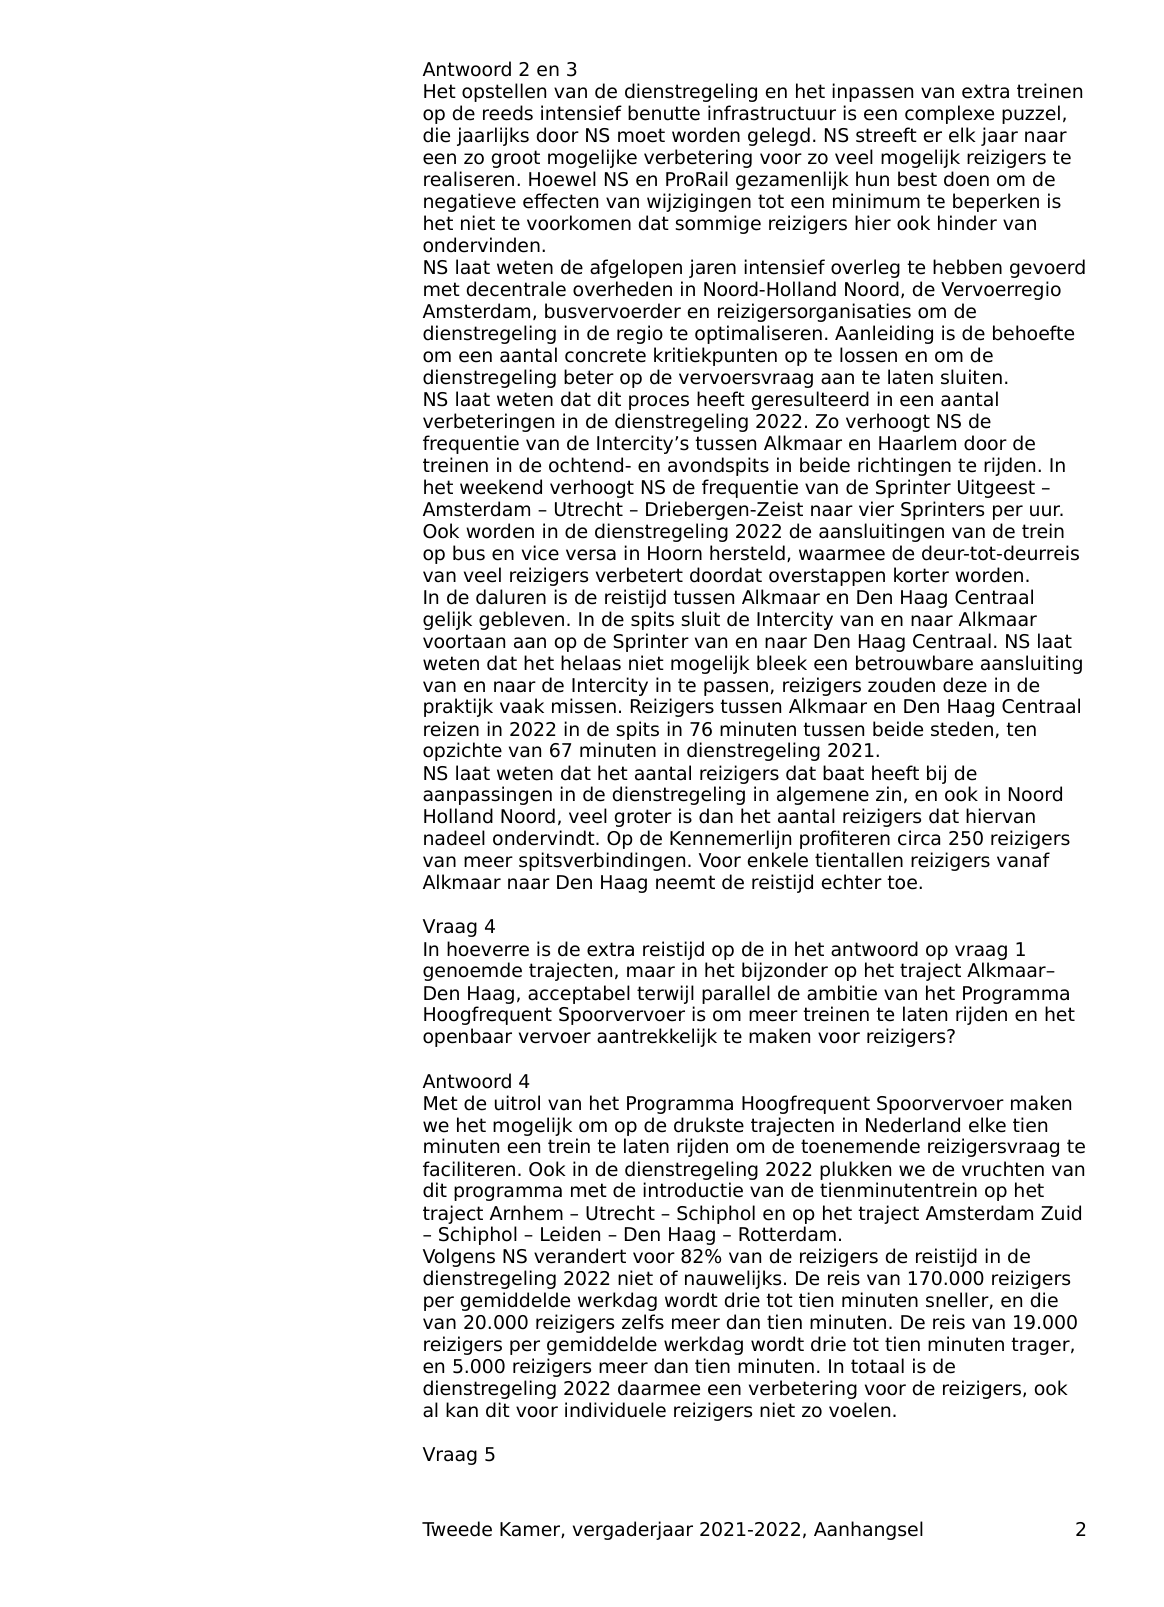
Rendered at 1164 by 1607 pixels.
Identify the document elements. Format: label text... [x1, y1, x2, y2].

text NS laat weten dat dit proces heeft geresulteerd in een aantal verbeteringen in de dienstregeling 2022. Zo verhoogt NS de frequentie van de Intercity’s tussen Alkmaar en Haarlem door de treinen in de ochtend- en avondspits in beide richtingen te rijden. In het weekend verhoogt NS de frequentie van de Sprinter Uitgeest – Amsterdam – Utrecht – Driebergen-Zeist naar vier Sprinters per uur. Ook worden in de dienstregeling 2022 de aansluitingen van de trein op bus en vice versa in Hoorn hersteld, waarmee de deur-tot-deurreis van veel reizigers verbetert doordat overstappen korter worden. [422, 389, 1087, 587]
text Antwoord 4 [422, 1071, 1087, 1092]
text Antwoord 2 en 3 [422, 59, 1087, 81]
text In hoeverre is de extra reistijd op de in het antwoord op vraag 1 genoemde trajecten, maar in het bijzonder op het traject Alkmaar–Den Haag, acceptabel terwijl parallel de ambitie van het Programma Hoogfrequent Spoorvervoer is om meer treinen te laten rijden en het openbaar vervoer aantrekkelijk te maken voor reizigers? [422, 938, 1087, 1048]
text NS laat weten dat het aantal reizigers dat baat heeft bij de aanpassingen in de dienstregeling in algemene zin, en ook in Noord Holland Noord, veel groter is dan het aantal reizigers dat hiervan nadeel ondervindt. Op de Kennemerlijn profiteren circa 250 reizigers van meer spitsverbindingen. Voor enkele tientallen reizigers vanaf Alkmaar naar Den Haag neemt de reistijd echter toe. [422, 762, 1087, 894]
text Het opstellen van de dienstregeling en het inpassen van extra treinen op de reeds intensief benutte infrastructuur is een complexe puzzel, die jaarlijks door NS moet worden gelegd. NS streeft er elk jaar naar een zo groot mogelijke verbetering voor zo veel mogelijk reizigers te realiseren. Hoewel NS en ProRail gezamenlijk hun best doen om de negatieve effecten van wijzigingen tot een minimum te beperken is het niet te voorkomen dat sommige reizigers hier ook hinder van ondervinden. [422, 81, 1087, 257]
text Vraag 5 [422, 1444, 1087, 1466]
text Met de uitrol van het Programma Hoogfrequent Spoorvervoer maken we het mogelijk om op de drukste trajecten in Nederland elke tien minuten een trein te laten rijden om de toenemende reizigersvraag te faciliteren. Ook in de dienstregeling 2022 plukken we de vruchten van dit programma met de introductie van de tienminutentrein op het traject Arnhem – Utrecht – Schiphol en op het traject Amsterdam Zuid – Schiphol – Leiden – Den Haag – Rotterdam. [422, 1092, 1087, 1246]
text Vraag 4 [422, 916, 1087, 938]
text NS laat weten de afgelopen jaren intensief overleg te hebben gevoerd met decentrale overheden in Noord-Holland Noord, de Vervoerregio Amsterdam, busvervoerder en reizigersorganisaties om de dienstregeling in de regio te optimaliseren. Aanleiding is de behoefte om een aantal concrete kritiekpunten op te lossen en om de dienstregeling beter op de vervoersvraag aan te laten sluiten. [422, 257, 1087, 389]
text Volgens NS verandert voor 82% van de reizigers de reistijd in de dienstregeling 2022 niet of nauwelijks. De reis van 170.000 reizigers per gemiddelde werkdag wordt drie tot tien minuten sneller, en die van 20.000 reizigers zelfs meer dan tien minuten. De reis van 19.000 reizigers per gemiddelde werkdag wordt drie tot tien minuten trager, en 5.000 reizigers meer dan tien minuten. In totaal is de dienstregeling 2022 daarmee een verbetering voor de reizigers, ook al kan dit voor individuele reizigers niet zo voelen. [422, 1246, 1087, 1422]
text In de daluren is de reistijd tussen Alkmaar en Den Haag Centraal gelijk gebleven. In de spits sluit de Intercity van en naar Alkmaar voortaan aan op de Sprinter van en naar Den Haag Centraal. NS laat weten dat het helaas niet mogelijk bleek een betrouwbare aansluiting van en naar de Intercity in te passen, reizigers zouden deze in de praktijk vaak missen. Reizigers tussen Alkmaar en Den Haag Centraal reizen in 2022 in de spits in 76 minuten tussen beide steden, ten opzichte van 67 minuten in dienstregeling 2021. [422, 587, 1087, 762]
